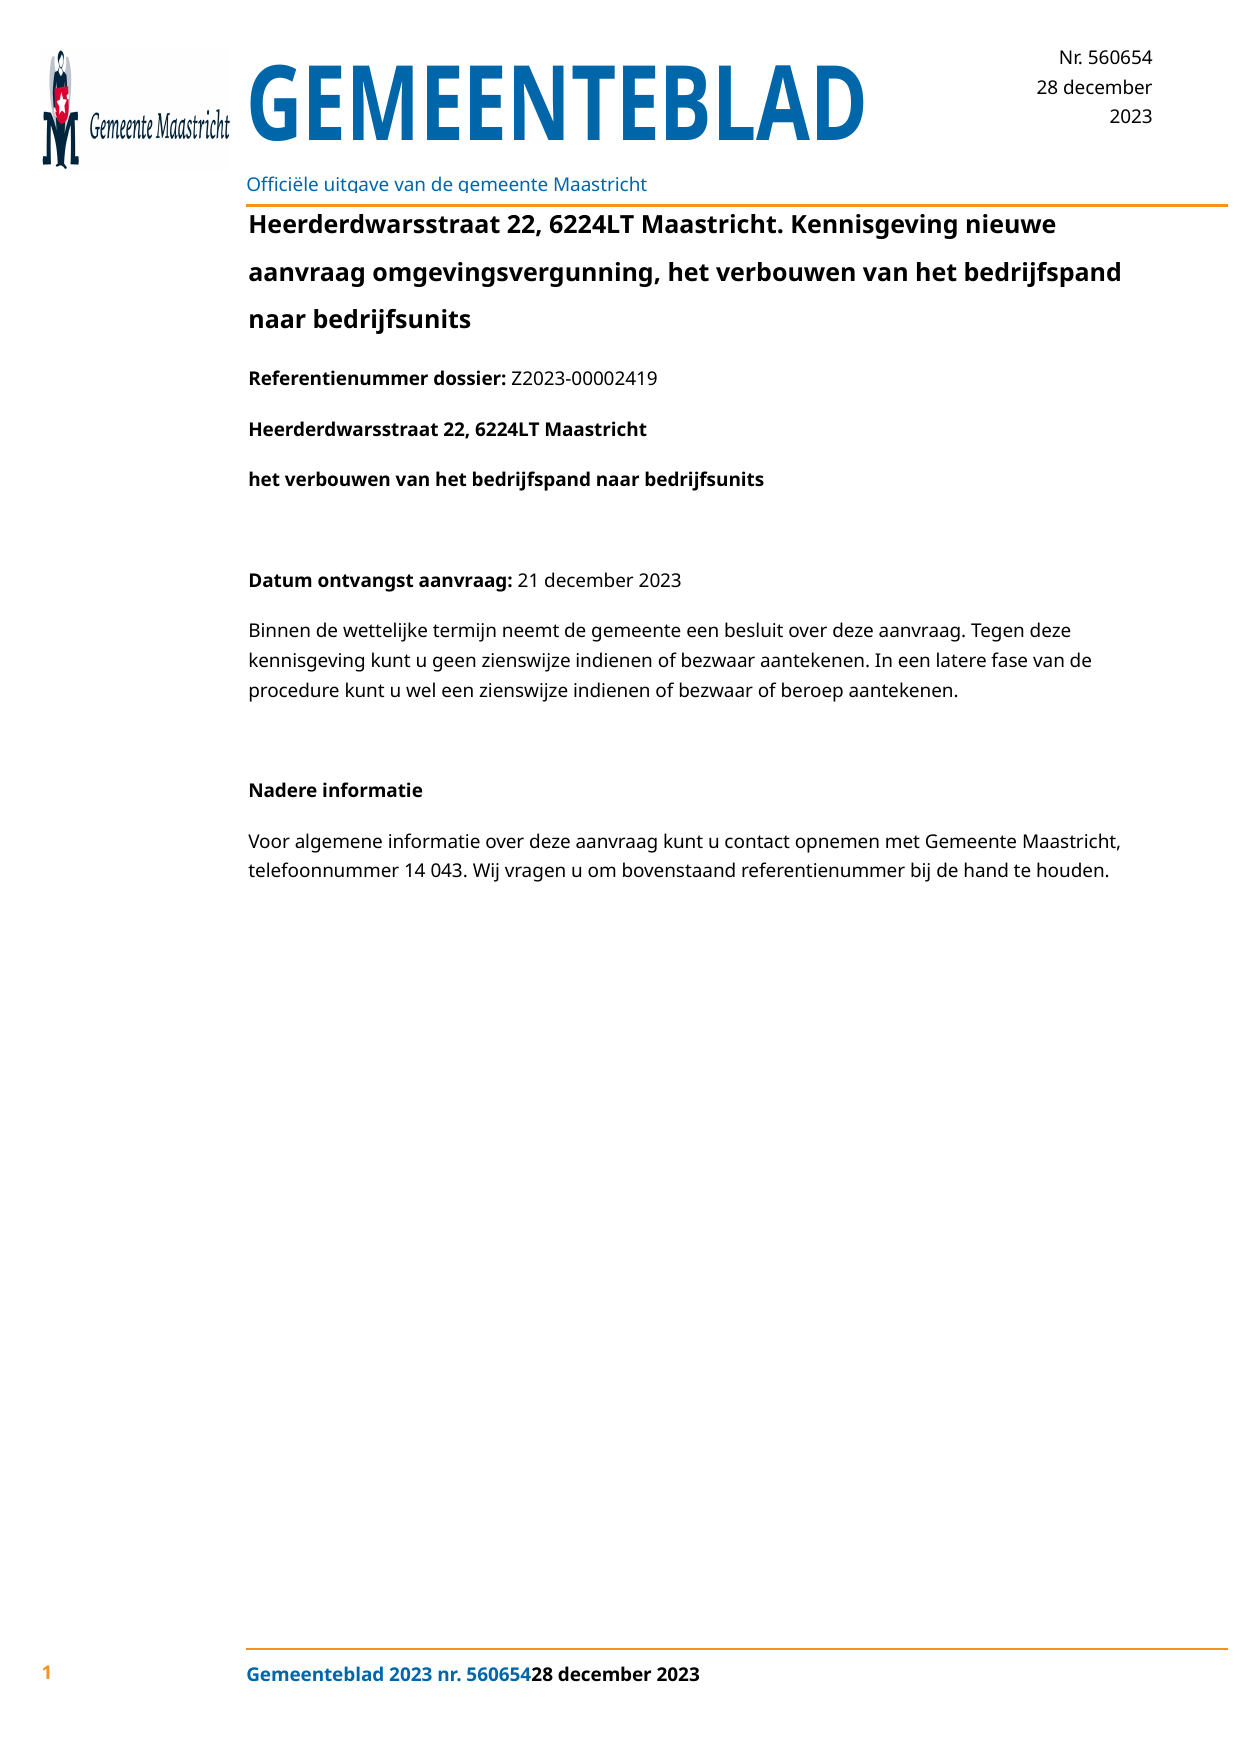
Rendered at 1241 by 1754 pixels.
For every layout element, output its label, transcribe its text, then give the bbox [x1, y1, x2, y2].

text Referentienummer dossier: Z2023-00002419 [248, 366, 1152, 391]
text Heerderdwarsstraat 22, 6224LT Maastricht. Kennisgeving nieuwe aanvraag omgevingsvergunning, het verbouwen van het bedrijfspand naar bedrijfsunits [248, 207, 1152, 336]
text het verbouwen van het bedrijfspand naar bedrijfsunits [248, 466, 1152, 492]
picture [41, 47, 231, 172]
text Heerderdwarsstraat 22, 6224LT Maastricht [248, 416, 1152, 442]
text Datum ontvangst aanvraag: 21 december 2023 [248, 567, 1152, 593]
text Nadere informatie [248, 778, 1152, 803]
text Binnen de wettelijke termijn neemt de gemeente een besluit over deze aanvraag. Tegen deze kennisgeving kunt u geen zienswijze indienen of bezwaar aantekenen. In een latere fase van de procedure kunt u wel een zienswijze indienen of bezwaar of beroep aantekenen. [248, 618, 1152, 702]
text Voor algemene informatie over deze aanvraag kunt u contact opnemen met Gemeente Maastricht, telefoonnummer 14 043. Wij vragen u om bovenstaand referentienummer bij de hand te houden. [248, 828, 1152, 883]
